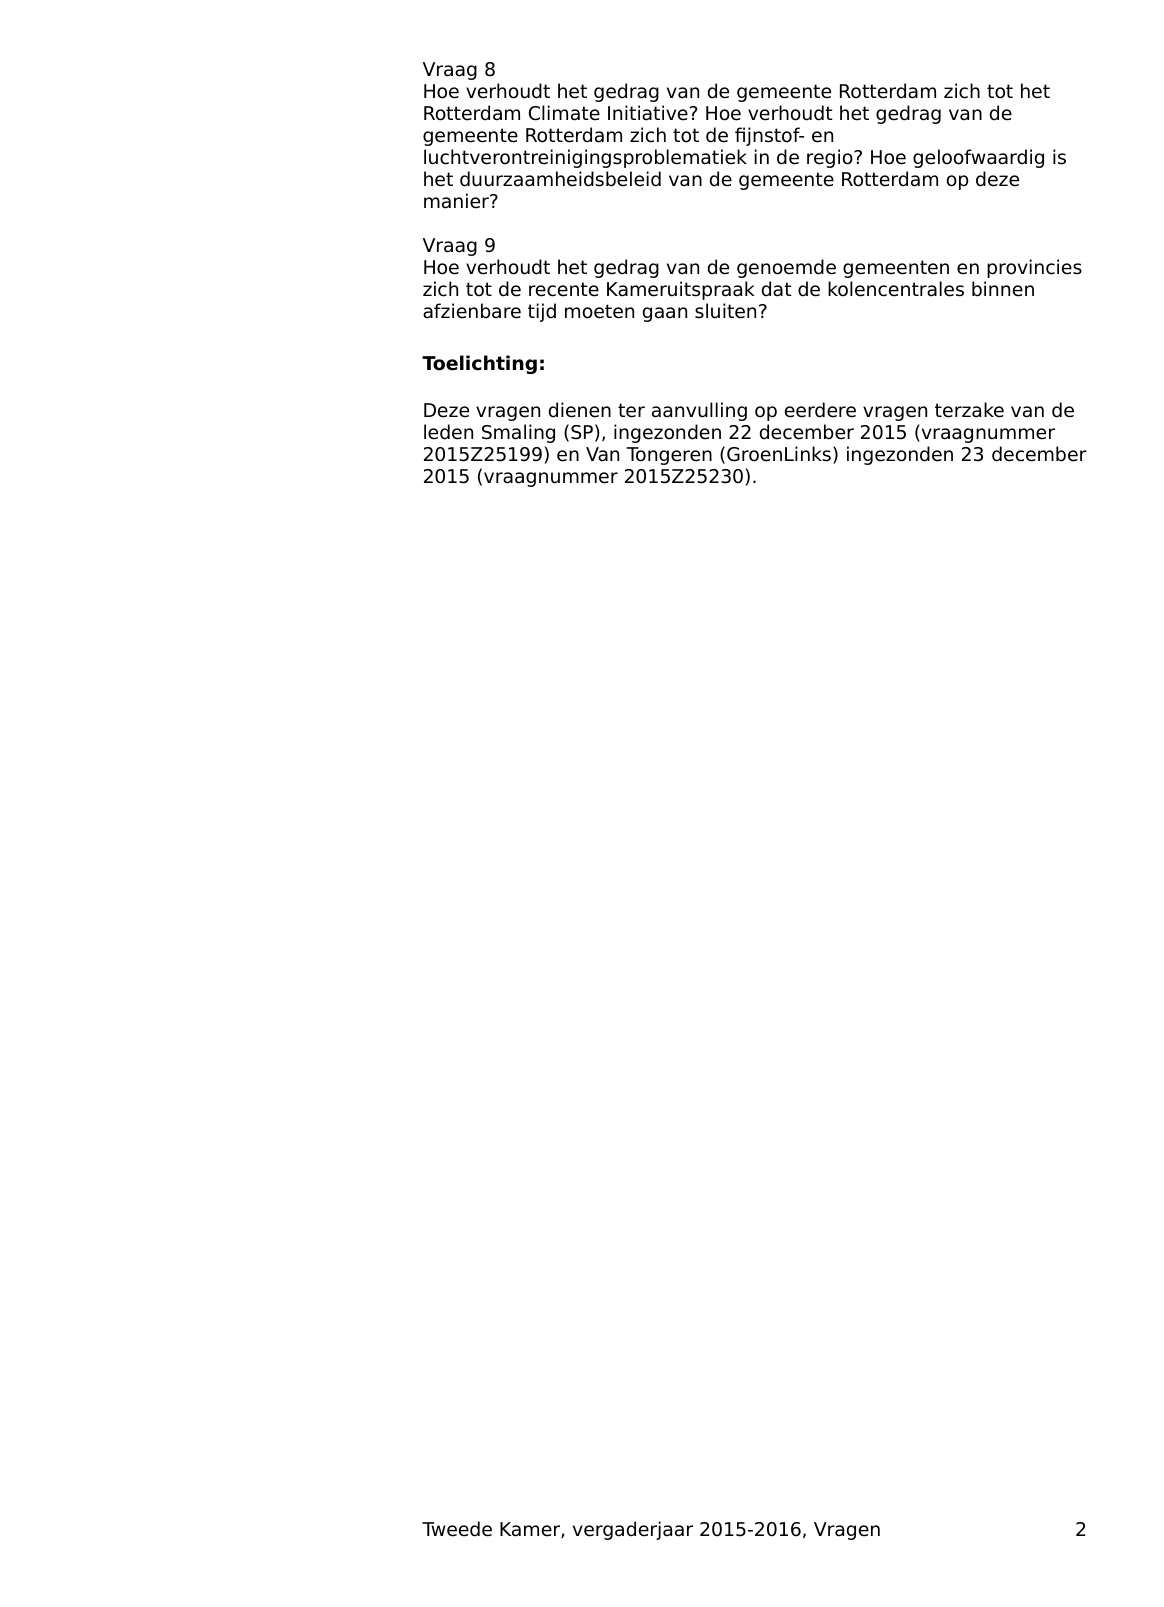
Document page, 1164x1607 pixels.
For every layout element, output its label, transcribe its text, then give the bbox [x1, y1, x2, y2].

subtitle Toelichting: [422, 353, 1087, 375]
text Vraag 8 [422, 59, 1087, 81]
text Hoe verhoudt het gedrag van de genoemde gemeenten en provincies zich tot de recente Kameruitspraak dat de kolencentrales binnen afzienbare tijd moeten gaan sluiten? [422, 257, 1087, 323]
text Vraag 9 [422, 235, 1087, 257]
text Deze vragen dienen ter aanvulling op eerdere vragen terzake van de leden Smaling (SP), ingezonden 22 december 2015 (vraagnummer 2015Z25199) en Van Tongeren (GroenLinks) ingezonden 23 december 2015 (vraagnummer 2015Z25230). [422, 400, 1087, 488]
text Hoe verhoudt het gedrag van de gemeente Rotterdam zich tot het Rotterdam Climate Initiative? Hoe verhoudt het gedrag van de gemeente Rotterdam zich tot de fijnstof- en luchtverontreinigingsproblematiek in de regio? Hoe geloofwaardig is het duurzaamheidsbeleid van de gemeente Rotterdam op deze manier? [422, 81, 1087, 213]
